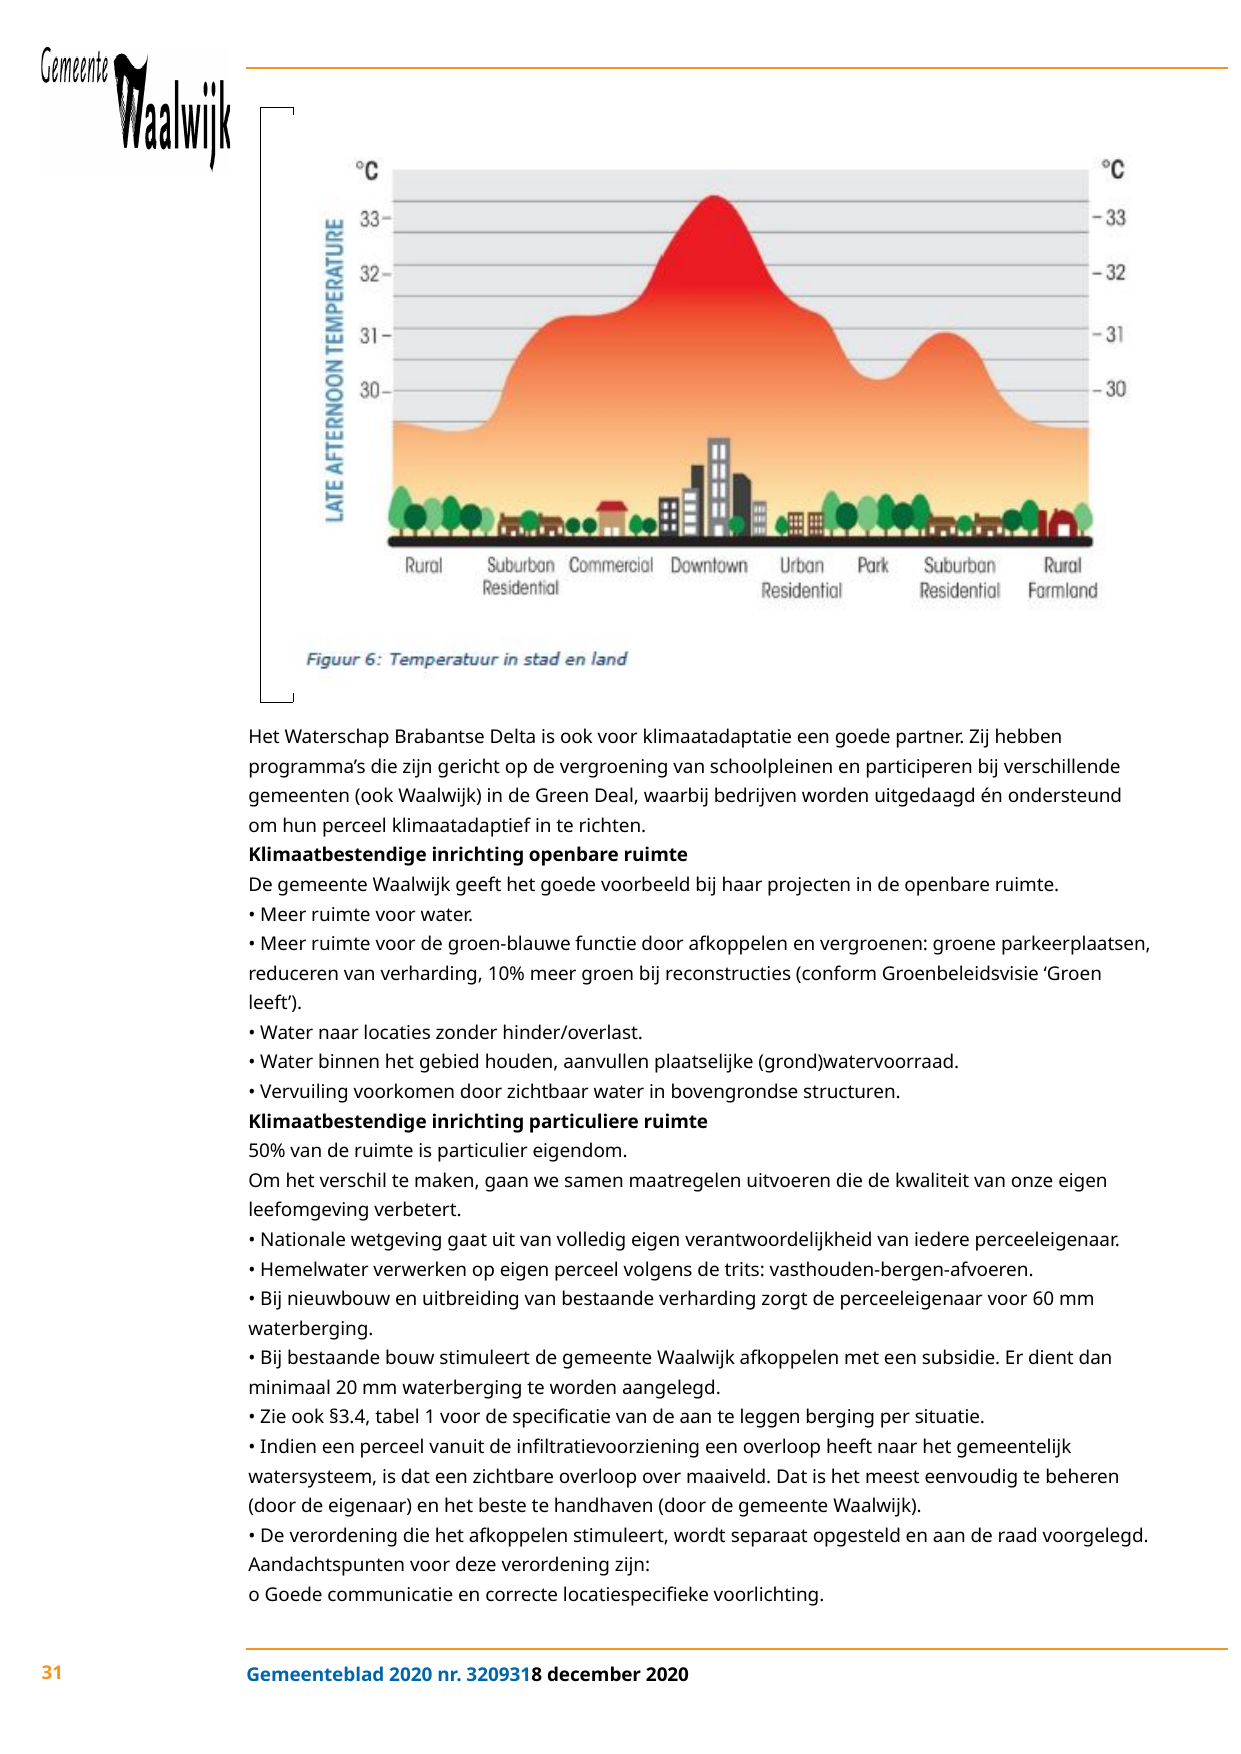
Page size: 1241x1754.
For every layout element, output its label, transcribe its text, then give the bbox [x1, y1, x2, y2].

text • Water naar locaties zonder hinder/overlast. [248, 1019, 1152, 1045]
text Klimaatbestendige inrichting particuliere ruimte [248, 1108, 1152, 1134]
text o Goede communicatie en correcte locatiespecifieke voorlichting. [248, 1581, 1152, 1607]
text • Meer ruimte voor de groen-blauwe functie door afkoppelen en vergroenen: groene parkeerplaatsen, reduceren van verharding, 10% meer groen bij reconstructies (conform Groenbeleidsvisie ‘Groen leeft’). [248, 930, 1152, 1015]
text • Indien een perceel vanuit de infiltratievoorziening een overloop heeft naar het gemeentelijk watersysteem, is dat een zichtbare overloop over maaiveld. Dat is het meest eenvoudig te beheren (door de eigenaar) en het beste te handhaven (door de gemeente Waalwijk). [248, 1433, 1152, 1518]
text Aandachtspunten voor deze verordening zijn: [248, 1552, 1152, 1577]
text • Meer ruimte voor water. [248, 901, 1152, 927]
text • Vervuiling voorkomen door zichtbaar water in bovengrondse structuren. [248, 1078, 1152, 1104]
text Klimaatbestendige inrichting openbare ruimte [248, 842, 1152, 867]
text De gemeente Waalwijk geeft het goede voorbeeld bij haar projecten in de openbare ruimte. [248, 871, 1152, 897]
text Het Waterschap Brabantse Delta is ook voor klimaatadaptatie een goede partner. Zij hebben programma’s die zijn gericht op de vergroening van schoolpleinen en participeren bij verschillende gemeenten (ook Waalwijk) in de Green Deal, waarbij bedrijven worden uitgedaagd én ondersteund om hun perceel klimaatadaptief in te richten. [248, 723, 1152, 838]
picture [268, 115, 1173, 693]
text • Bij nieuwbouw en uitbreiding van bestaande verharding zorgt de perceeleigenaar voor 60 mm waterberging. [248, 1285, 1152, 1341]
text • De verordening die het afkoppelen stimuleert, wordt separaat opgesteld en aan de raad voorgelegd. [248, 1522, 1152, 1548]
text Om het verschil te maken, gaan we samen maatregelen uitvoeren die de kwaliteit van onze eigen leefomgeving verbetert. [248, 1167, 1152, 1222]
text • Water binnen het gebied houden, aanvullen plaatselijke (grond)watervoorraad. [248, 1049, 1152, 1074]
text • Zie ook §3.4, tabel 1 voor de specificatie van de aan te leggen berging per situatie. [248, 1404, 1152, 1429]
text • Hemelwater verwerken op eigen perceel volgens de trits: vasthouden-bergen-afvoeren. [248, 1256, 1152, 1282]
text • Bij bestaande bouw stimuleert de gemeente Waalwijk afkoppelen met een subsidie. Er dient dan minimaal 20 mm waterberging te worden aangelegd. [248, 1344, 1152, 1400]
text 50% van de ruimte is particulier eigendom. [248, 1137, 1152, 1163]
picture [41, 47, 231, 172]
text • Nationale wetgeving gaat uit van volledig eigen verantwoordelijkheid van iedere perceeleigenaar. [248, 1226, 1152, 1252]
